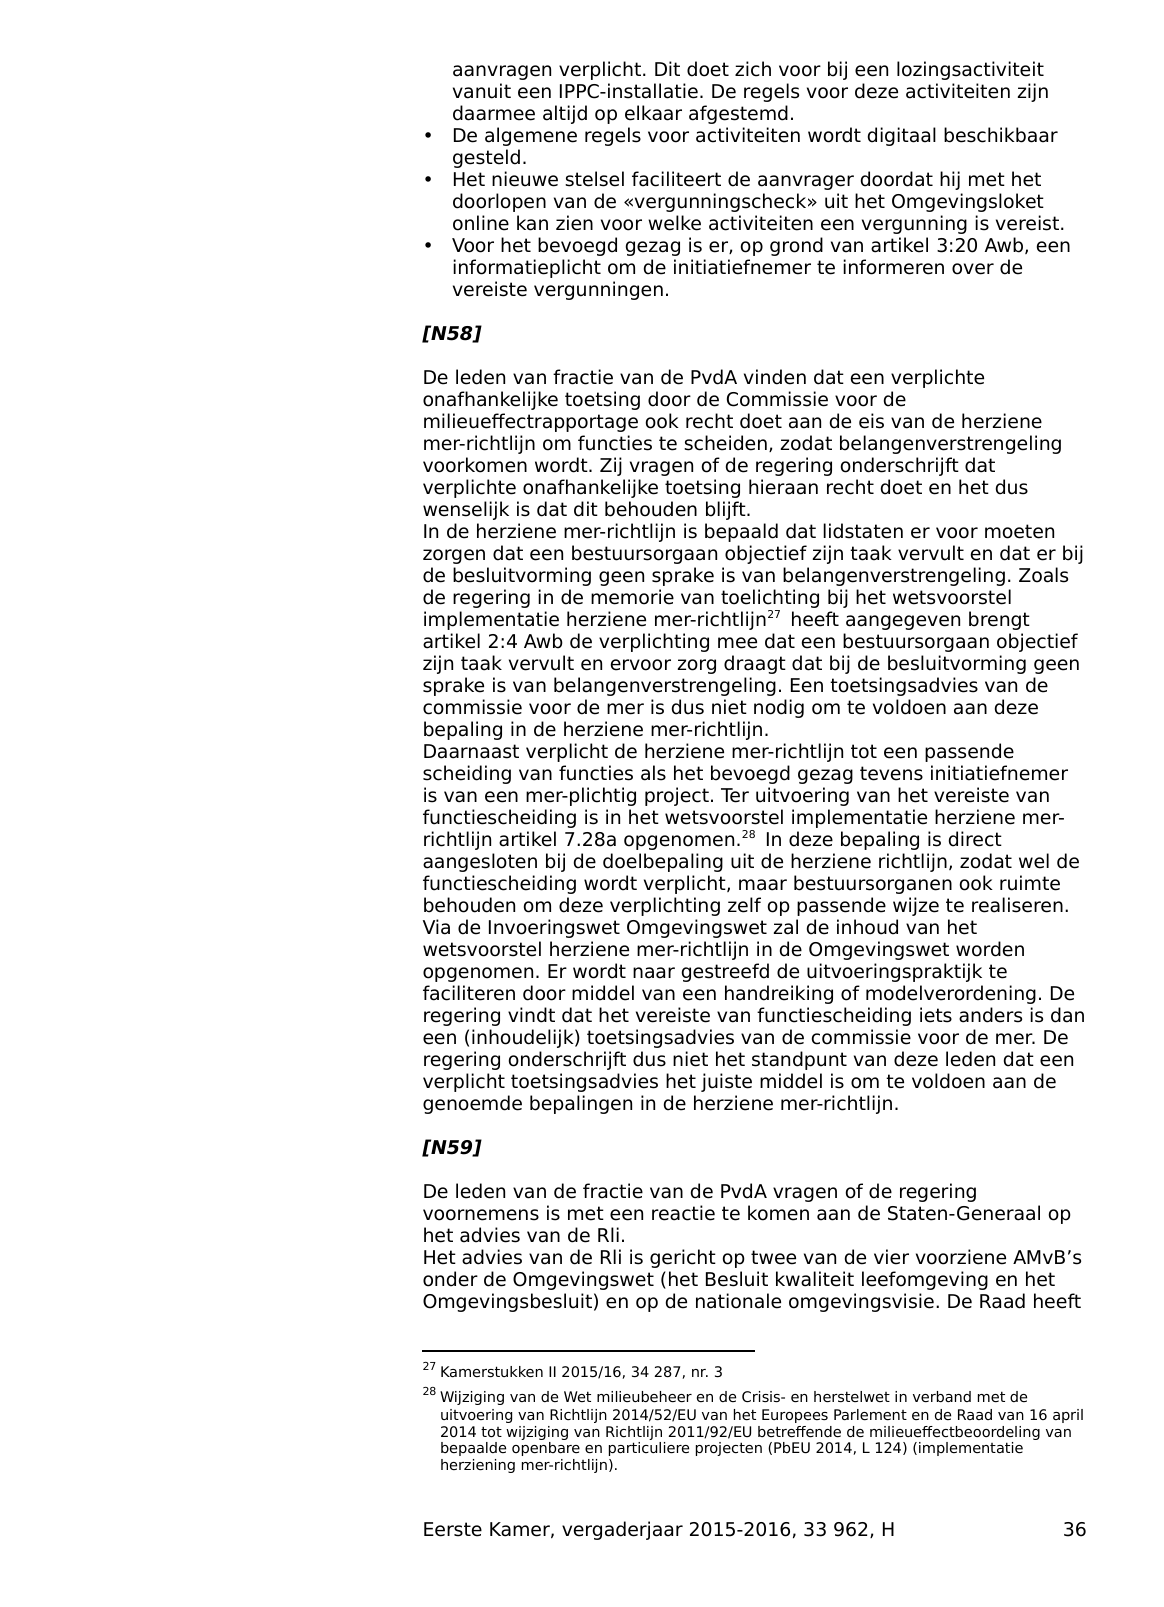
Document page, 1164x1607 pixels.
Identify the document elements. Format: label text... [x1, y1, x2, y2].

subtitle [N58] [422, 323, 1087, 345]
text • Het nieuwe stelsel faciliteert de aanvrager doordat hij met het doorlopen van de «vergunningscheck» uit het Omgevingsloket online kan zien voor welke activiteiten een vergunning is vereist. [422, 169, 1087, 235]
text • Voor het bevoegd gezag is er, op grond van artikel 3:20 Awb, een informatieplicht om de initiatiefnemer te informeren over de vereiste vergunningen. [422, 235, 1087, 301]
text Daarnaast verplicht de herziene mer-richtlijn tot een passende scheiding van functies als het bevoegd gezag tevens initiatiefnemer is van een mer-plichtig project. Ter uitvoering van het vereiste van functiescheiding is in het wetsvoorstel implementatie herziene mer-richtlijn artikel 7.28a opgenomen. In deze bepaling is direct aangesloten bij de doelbepaling uit de herziene richtlijn, zodat wel de functiescheiding wordt verplicht, maar bestuursorganen ook ruimte behouden om deze verplichting zelf op passende wijze te realiseren. Via de Invoeringswet Omgevingswet zal de inhoud van het wetsvoorstel herziene mer-richtlijn in de Omgevingswet worden opgenomen. Er wordt naar gestreefd de uitvoeringspraktijk te faciliteren door middel van een handreiking of modelverordening. De regering vindt dat het vereiste van functiescheiding iets anders is dan een (inhoudelijk) toetsingsadvies van de commissie voor de mer. De regering onderschrijft dus niet het standpunt van deze leden dat een verplicht toetsingsadvies het juiste middel is om te voldoen aan de genoemde bepalingen in de herziene mer-richtlijn. [422, 741, 1087, 1114]
text • De algemene regels voor activiteiten wordt digitaal beschikbaar gesteld. [422, 125, 1087, 169]
text Het advies van de Rli is gericht op twee van de vier voorziene AMvB’s onder de Omgevingswet (het Besluit kwaliteit leefomgeving en het Omgevingsbesluit) en op de nationale omgevingsvisie. De Raad heeft [422, 1247, 1087, 1313]
text Wijziging van de Wet milieubeheer en de Crisis- en herstelwet in verband met de uitvoering van Richtlijn 2014/52/EU van het Europees Parlement en de Raad van 16 april 2014 tot wijziging van Richtlijn 2011/92/EU betreffende de milieueffectbeoordeling van bepaalde openbare en particuliere projecten (PbEU 2014, L 124) (implementatie herziening mer-richtlijn). [422, 1385, 1087, 1474]
text De leden van fractie van de PvdA vinden dat een verplichte onafhankelijke toetsing door de Commissie voor de milieueffectrapportage ook recht doet aan de eis van de herziene mer-richtlijn om functies te scheiden, zodat belangenverstrengeling voorkomen wordt. Zij vragen of de regering onderschrijft dat verplichte onafhankelijke toetsing hieraan recht doet en het dus wenselijk is dat dit behouden blijft. [422, 367, 1087, 521]
text De leden van de fractie van de PvdA vragen of de regering voornemens is met een reactie te komen aan de Staten-Generaal op het advies van de Rli. [422, 1181, 1087, 1247]
text In de herziene mer-richtlijn is bepaald dat lidstaten er voor moeten zorgen dat een bestuursorgaan objectief zijn taak vervult en dat er bij de besluitvorming geen sprake is van belangenverstrengeling. Zoals de regering in de memorie van toelichting bij het wetsvoorstel implementatie herziene mer-richtlijn heeft aangegeven brengt artikel 2:4 Awb de verplichting mee dat een bestuursorgaan objectief zijn taak vervult en ervoor zorg draagt dat bij de besluitvorming geen sprake is van belangenverstrengeling. Een toetsingsadvies van de commissie voor de mer is dus niet nodig om te voldoen aan deze bepaling in de herziene mer-richtlijn. [422, 521, 1087, 741]
text aanvragen verplicht. Dit doet zich voor bij een lozingsactiviteit vanuit een IPPC-installatie. De regels voor deze activiteiten zijn daarmee altijd op elkaar afgestemd. [422, 59, 1087, 125]
subtitle [N59] [422, 1137, 1087, 1159]
text Kamerstukken II 2015/16, 34 287, nr. 3 [422, 1360, 1087, 1382]
